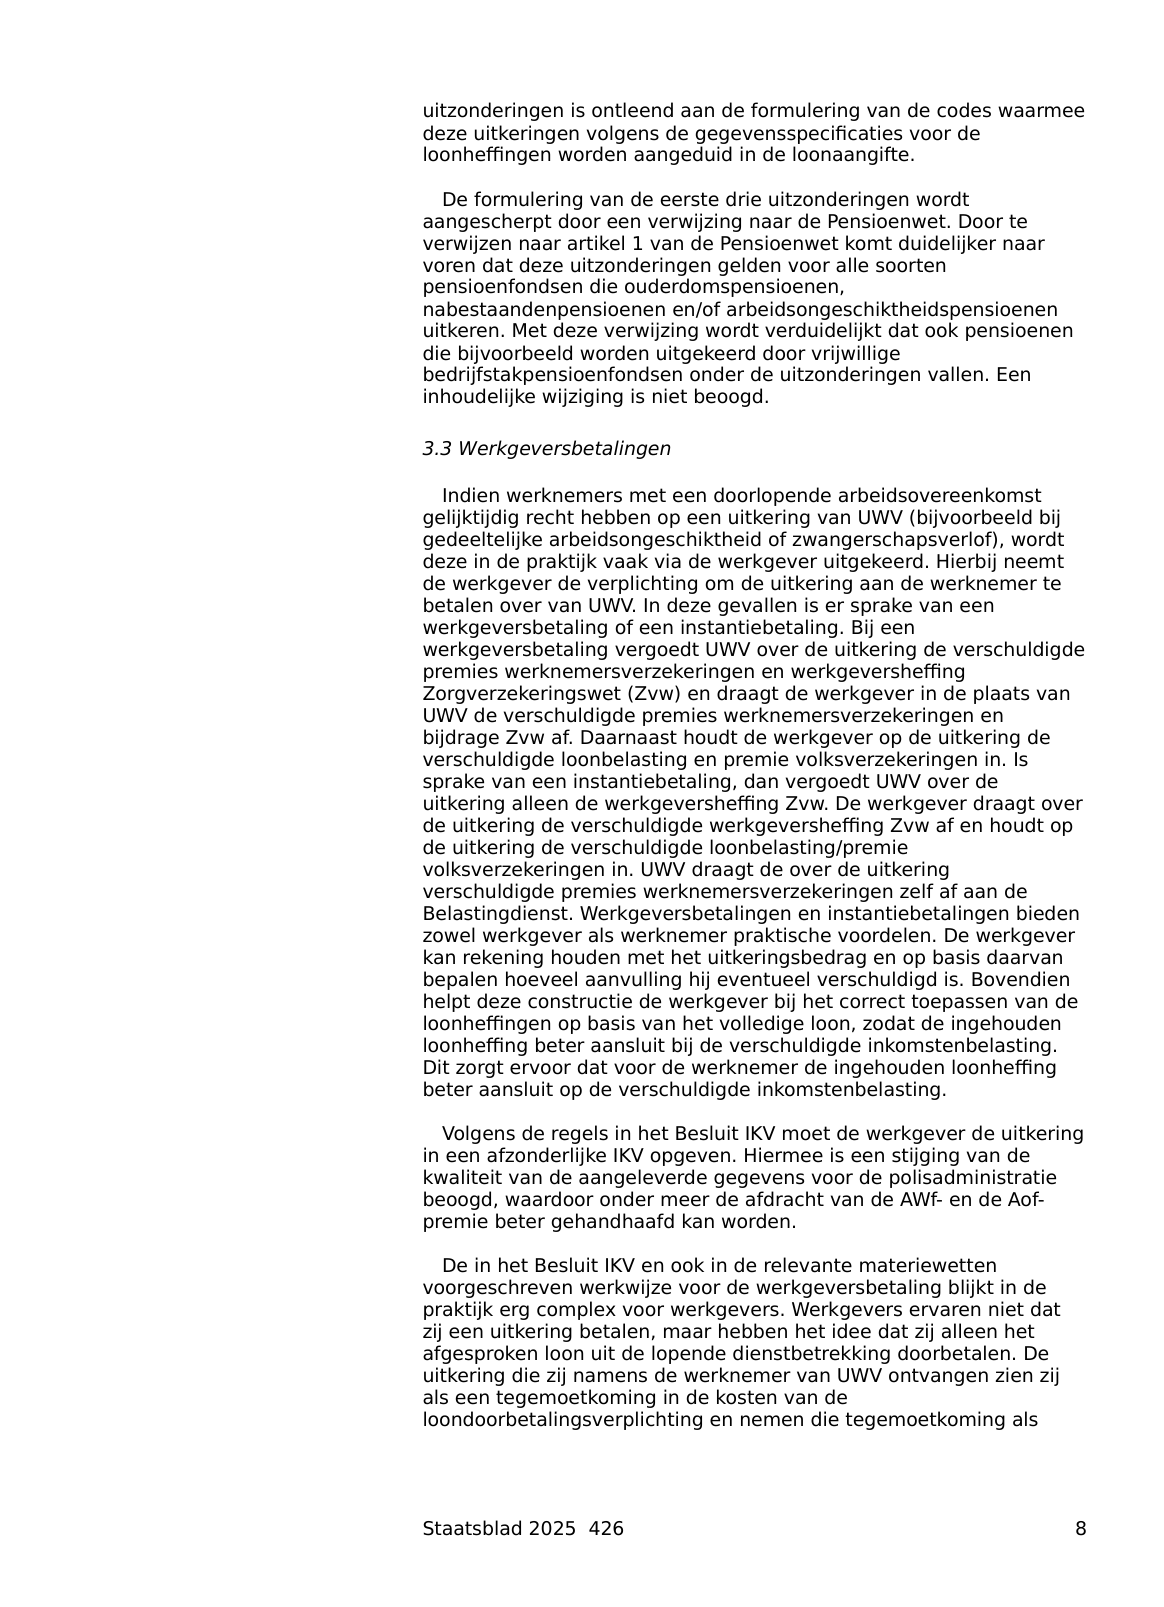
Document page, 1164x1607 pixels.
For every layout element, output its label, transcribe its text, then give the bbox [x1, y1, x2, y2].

text De in het Besluit IKV en ook in de relevante materiewetten voorgeschreven werkwijze voor de werkgeversbetaling blijkt in de praktijk erg complex voor werkgevers. Werkgevers ervaren niet dat zij een uitkering betalen, maar hebben het idee dat zij alleen het afgesproken loon uit de lopende dienstbetrekking doorbetalen. De uitkering die zij namens de werknemer van UWV ontvangen zien zij als een tegemoetkoming in de kosten van de loondoorbetalingsverplichting en nemen die tegemoetkoming als [422, 1255, 1087, 1431]
text De formulering van de eerste drie uitzonderingen wordt aangescherpt door een verwijzing naar de Pensioenwet. Door te verwijzen naar artikel 1 van de Pensioenwet komt duidelijker naar voren dat deze uitzonderingen gelden voor alle soorten pensioenfondsen die ouderdomspensioenen, nabestaandenpensioenen en/of arbeidsongeschiktheidspensioenen uitkeren. Met deze verwijzing wordt verduidelijkt dat ook pensioenen die bijvoorbeeld worden uitgekeerd door vrijwillige bedrijfstakpensioenfondsen onder de uitzonderingen vallen. Een inhoudelijke wijziging is niet beoogd. [422, 188, 1087, 408]
text Volgens de regels in het Besluit IKV moet de werkgever de uitkering in een afzonderlijke IKV opgeven. Hiermee is een stijging van de kwaliteit van de aangeleverde gegevens voor de polisadministratie beoogd, waardoor onder meer de afdracht van de AWf- en de Aof-premie beter gehandhaafd kan worden. [422, 1123, 1087, 1233]
subtitle 3.3 Werkgeversbetalingen [422, 438, 1087, 460]
text uitzonderingen is ontleend aan de formulering van de codes waarmee deze uitkeringen volgens de gegevensspecificaties voor de loonheffingen worden aangeduid in de loonaangifte. [422, 100, 1087, 166]
text Indien werknemers met een doorlopende arbeidsovereenkomst gelijktijdig recht hebben op een uitkering van UWV (bijvoorbeeld bij gedeeltelijke arbeidsongeschiktheid of zwangerschapsverlof), wordt deze in de praktijk vaak via de werkgever uitgekeerd. Hierbij neemt de werkgever de verplichting om de uitkering aan de werknemer te betalen over van UWV. In deze gevallen is er sprake van een werkgeversbetaling of een instantiebetaling. Bij een werkgeversbetaling vergoedt UWV over de uitkering de verschuldigde premies werknemersverzekeringen en werkgeversheffing Zorgverzekeringswet (Zvw) en draagt de werkgever in de plaats van UWV de verschuldigde premies werknemersverzekeringen en bijdrage Zvw af. Daarnaast houdt de werkgever op de uitkering de verschuldigde loonbelasting en premie volksverzekeringen in. Is sprake van een instantiebetaling, dan vergoedt UWV over de uitkering alleen de werkgeversheffing Zvw. De werkgever draagt over de uitkering de verschuldigde werkgeversheffing Zvw af en houdt op de uitkering de verschuldigde loonbelasting/premie volksverzekeringen in. UWV draagt de over de uitkering verschuldigde premies werknemersverzekeringen zelf af aan de Belastingdienst. Werkgeversbetalingen en instantiebetalingen bieden zowel werkgever als werknemer praktische voordelen. De werkgever kan rekening houden met het uitkeringsbedrag en op basis daarvan bepalen hoeveel aanvulling hij eventueel verschuldigd is. Bovendien helpt deze constructie de werkgever bij het correct toepassen van de loonheffingen op basis van het volledige loon, zodat de ingehouden loonheffing beter aansluit bij de verschuldigde inkomstenbelasting. Dit zorgt ervoor dat voor de werknemer de ingehouden loonheffing beter aansluit op de verschuldigde inkomstenbelasting. [422, 485, 1087, 1101]
